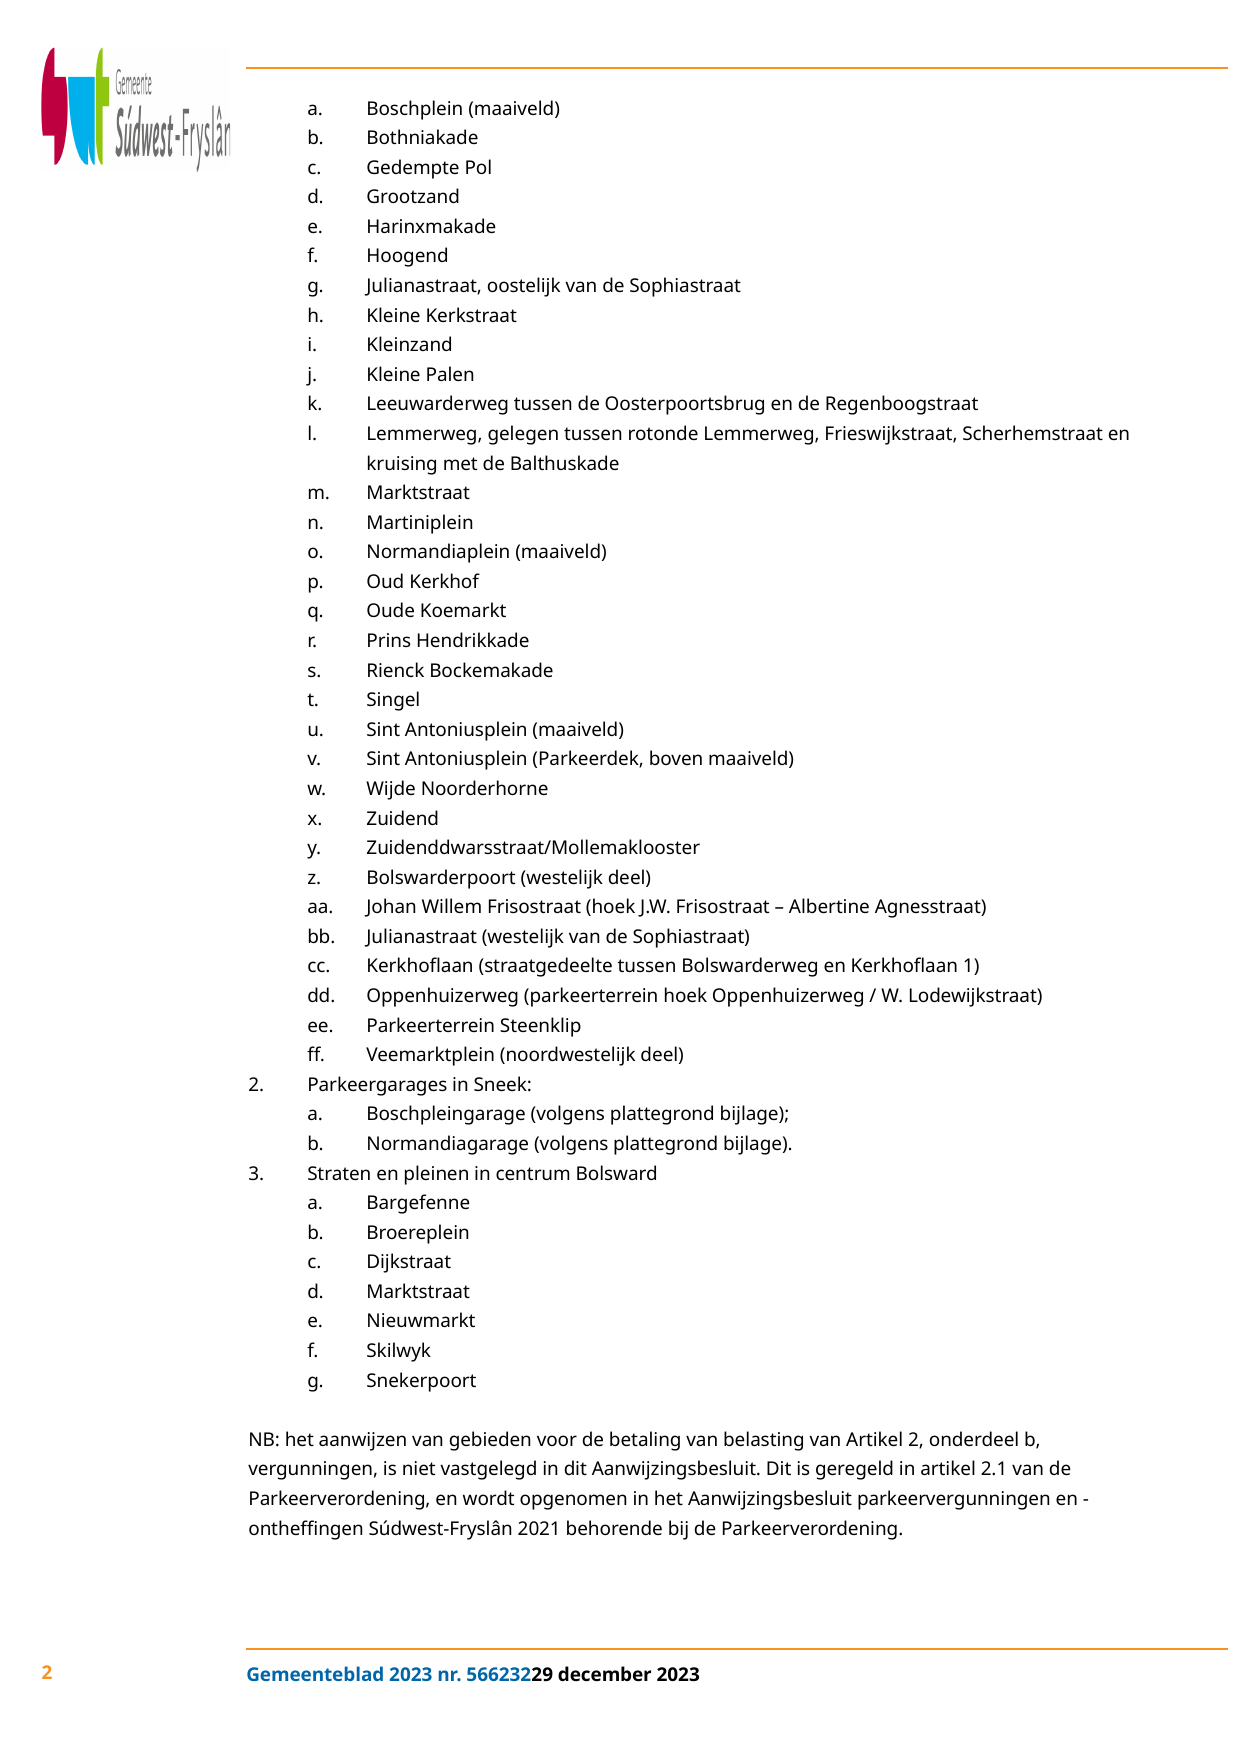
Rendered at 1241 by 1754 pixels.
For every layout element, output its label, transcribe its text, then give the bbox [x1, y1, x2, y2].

list Nieuwmarkt [307, 1308, 1152, 1333]
list Boschpleingarage (volgens plattegrond bijlage); [307, 1101, 1152, 1126]
list Zuidend [307, 805, 1152, 831]
list Julianastraat (westelijk van de Sophiastraat) [307, 923, 1152, 949]
list Martiniplein [307, 509, 1152, 535]
list Leeuwarderweg tussen de Oosterpoortsbrug en de Regenboogstraat [307, 391, 1152, 416]
list Snekerpoort [307, 1367, 1152, 1393]
list Rienck Bockemakade [307, 657, 1152, 683]
list Bargefenne [307, 1189, 1152, 1215]
list Normandiagarage (volgens plattegrond bijlage). [307, 1130, 1152, 1156]
list Parkeerterrein Steenklip [307, 1012, 1152, 1038]
list Grootzand [307, 183, 1152, 209]
list Oppenhuizerweg (parkeerterrein hoek Oppenhuizerweg / W. Lodewijkstraat) [307, 982, 1152, 1008]
list Oud Kerkhof [307, 568, 1152, 594]
list Dijkstraat [307, 1248, 1152, 1274]
list Parkeergarages in Sneek: [248, 1071, 1152, 1097]
list Bothniakade [307, 124, 1152, 150]
list Sint Antoniusplein (Parkeerdek, boven maaiveld) [307, 746, 1152, 771]
list Gedempte Pol [307, 154, 1152, 180]
list Oude Koemarkt [307, 598, 1152, 623]
list Veemarktplein (noordwestelijk deel) [307, 1041, 1152, 1067]
list Straten en pleinen in centrum Bolsward [248, 1160, 1152, 1186]
list Kleine Palen [307, 361, 1152, 387]
list Kleinzand [307, 331, 1152, 357]
list Prins Hendrikkade [307, 627, 1152, 653]
list Marktstraat [307, 479, 1152, 505]
list Harinxmakade [307, 213, 1152, 239]
list Hoogend [307, 243, 1152, 268]
list Broereplein [307, 1219, 1152, 1245]
list Singel [307, 686, 1152, 712]
list Zuidenddwarsstraat/Mollemaklooster [307, 834, 1152, 860]
list Skilwyk [307, 1337, 1152, 1363]
list Johan Willem Frisostraat (hoek J.W. Frisostraat – Albertine Agnesstraat) [307, 893, 1152, 919]
list Wijde Noorderhorne [307, 775, 1152, 801]
picture [41, 47, 231, 172]
list Normandiaplein (maaiveld) [307, 538, 1152, 564]
list Bolswarderpoort (westelijk deel) [307, 864, 1152, 890]
text NB: het aanwijzen van gebieden voor de betaling van belasting van Artikel 2, onderdeel b, vergunningen, is niet vastgelegd in dit Aanwijzingsbesluit. Dit is geregeld in artikel 2.1 van de Parkeerverordening, en wordt opgenomen in het Aanwijzingsbesluit parkeervergunningen en -ontheffingen Súdwest-Fryslân 2021 behorende bij de Parkeerverordening. [248, 1426, 1152, 1541]
list Lemmerweg, gelegen tussen rotonde Lemmerweg, Frieswijkstraat, Scherhemstraat en kruising met de Balthuskade [307, 420, 1152, 476]
list Julianastraat, oostelijk van de Sophiastraat [307, 272, 1152, 298]
list Kerkhoflaan (straatgedeelte tussen Bolswarderweg en Kerkhoflaan 1) [307, 953, 1152, 978]
list Kleine Kerkstraat [307, 302, 1152, 328]
list Boschplein (maaiveld) [307, 95, 1152, 121]
list Marktstraat [307, 1278, 1152, 1304]
list Sint Antoniusplein (maaiveld) [307, 716, 1152, 742]
